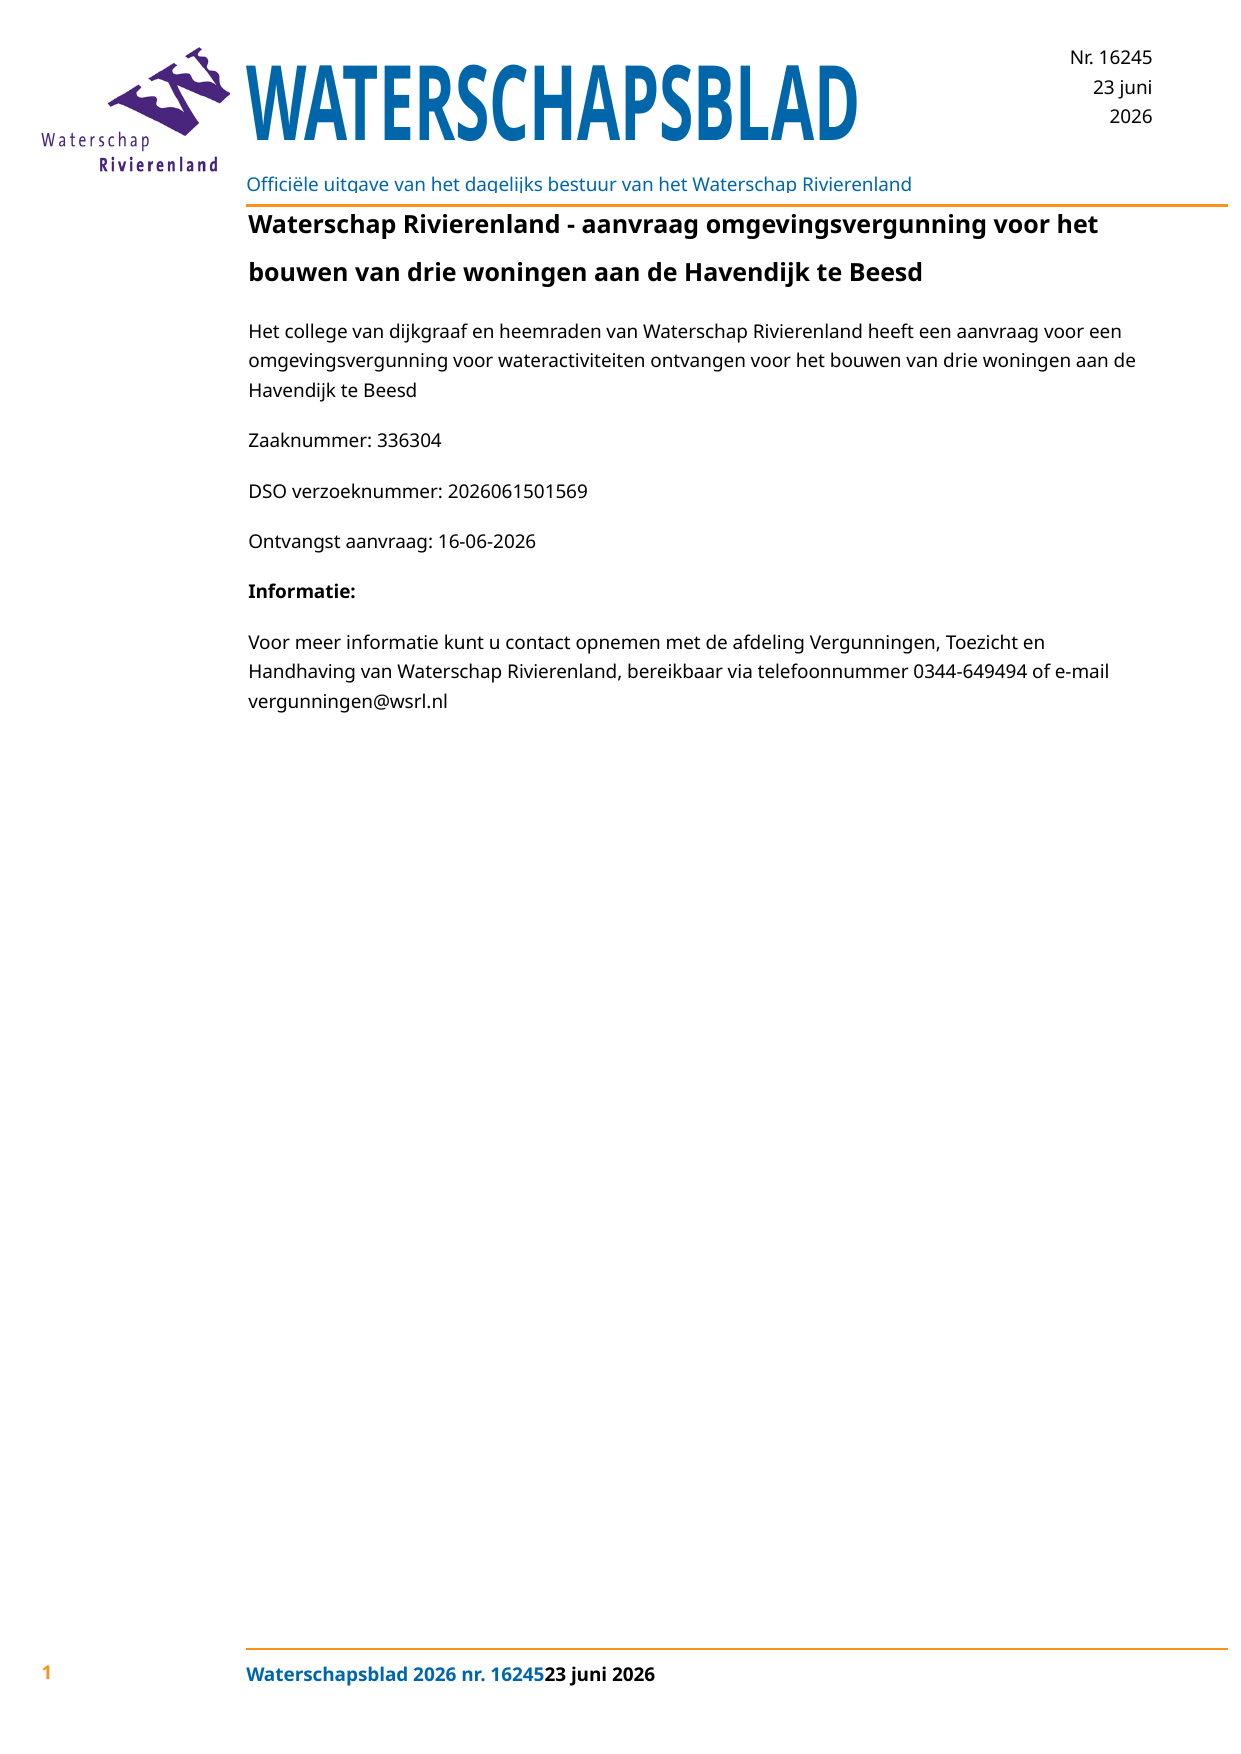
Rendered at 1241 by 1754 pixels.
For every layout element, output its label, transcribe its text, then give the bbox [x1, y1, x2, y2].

text Ontvangst aanvraag: 16-06-2026 [248, 528, 1152, 554]
text Voor meer informatie kunt u contact opnemen met de afdeling Vergunningen, Toezicht en Handhaving van Waterschap Rivierenland, bereikbaar via telefoonnummer 0344-649494 of e-mail vergunningen@wsrl.nl [248, 629, 1152, 714]
text DSO verzoeknummer: 2026061501569 [248, 478, 1152, 504]
picture [41, 47, 231, 172]
text Informatie: [248, 579, 1152, 604]
text Zaaknummer: 336304 [248, 427, 1152, 453]
text Waterschap Rivierenland - aanvraag omgevingsvergunning voor het bouwen van drie woningen aan de Havendijk te Beesd [248, 207, 1152, 288]
text Het college van dijkgraaf en heemraden van Waterschap Rivierenland heeft een aanvraag voor een omgevingsvergunning voor wateractiviteiten ontvangen voor het bouwen van drie woningen aan de Havendijk te Beesd [248, 318, 1152, 403]
